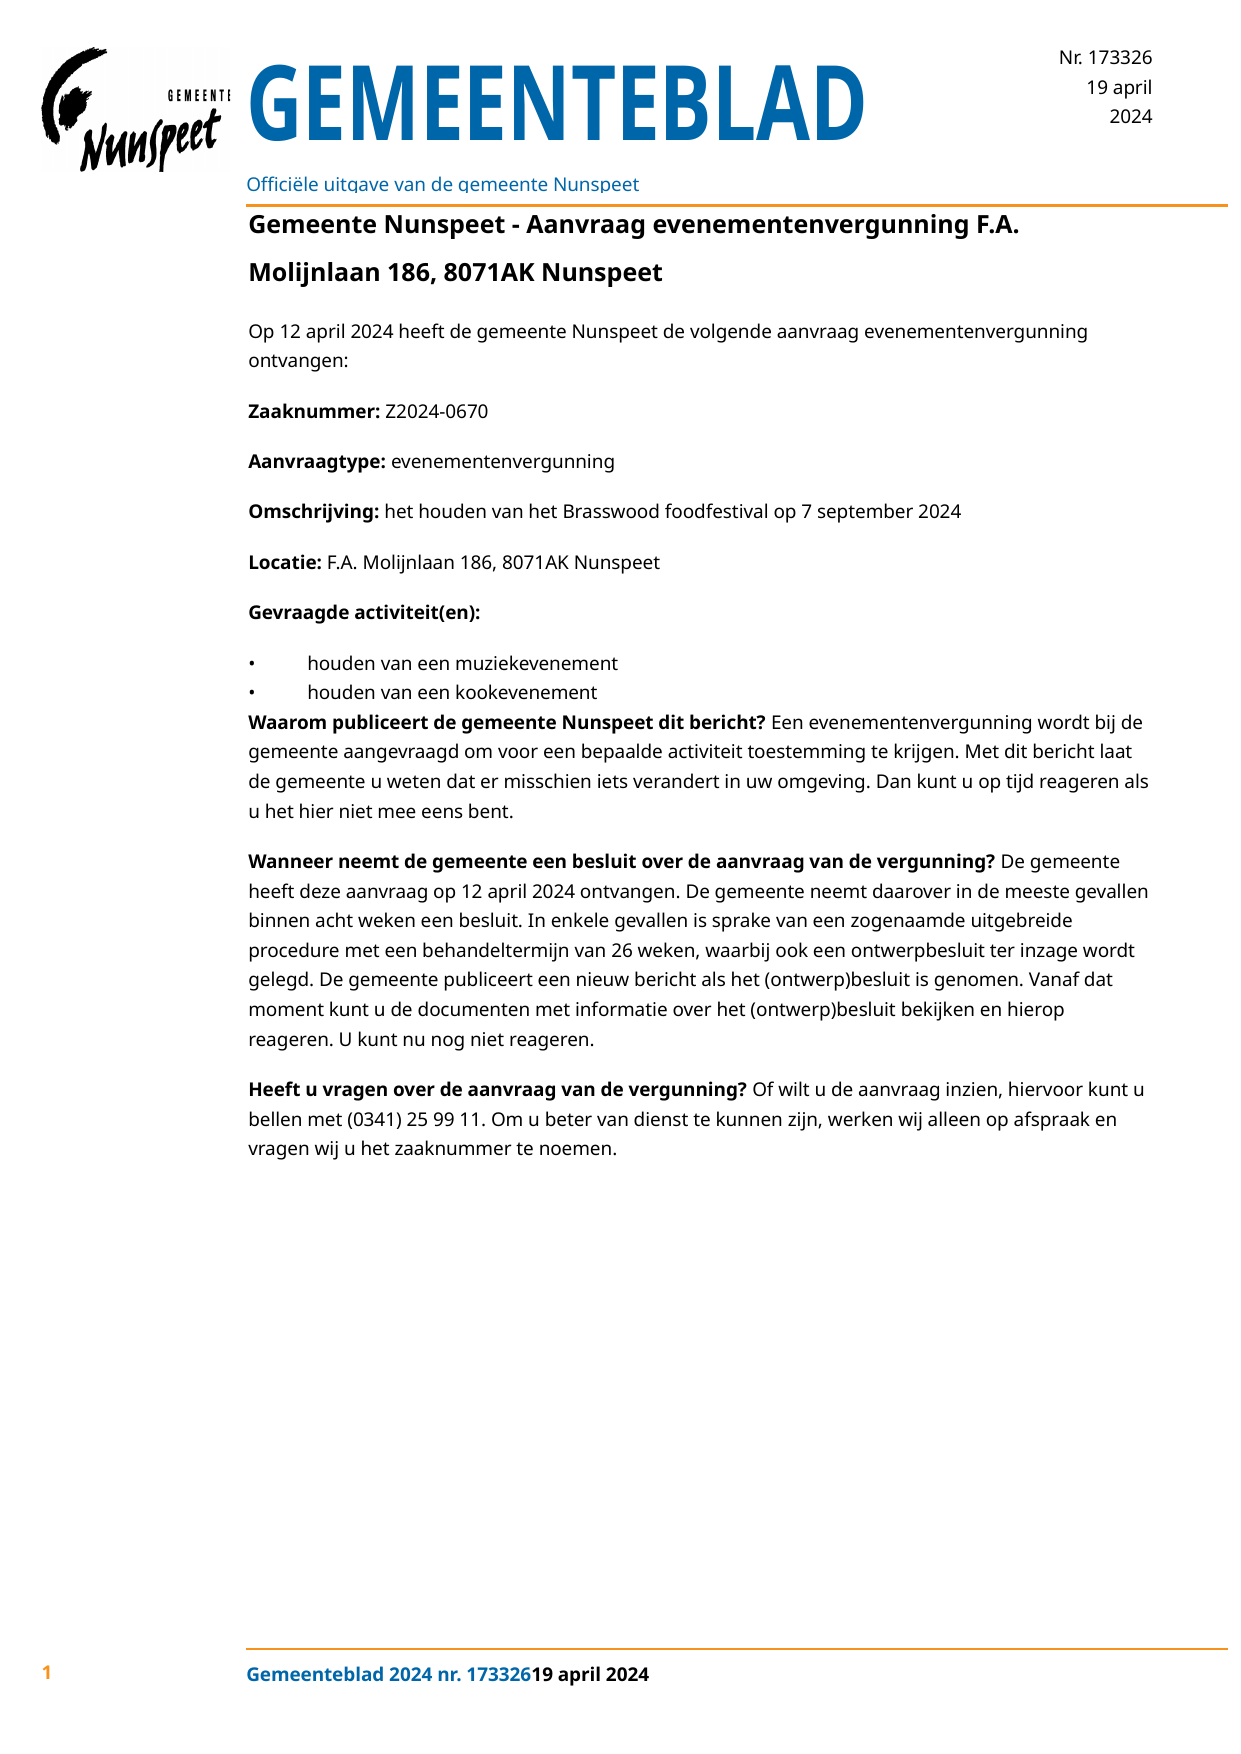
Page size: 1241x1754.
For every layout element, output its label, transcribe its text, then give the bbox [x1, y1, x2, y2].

text Waarom publiceert de gemeente Nunspeet dit bericht? Een evenementenvergunning wordt bij de gemeente aangevraagd om voor een bepaalde activiteit toestemming te krijgen. Met dit bericht laat de gemeente u weten dat er misschien iets verandert in uw omgeving. Dan kunt u op tijd reageren als u het hier niet mee eens bent. [248, 709, 1152, 824]
text Heeft u vragen over de aanvraag van de vergunning? Of wilt u de aanvraag inzien, hiervoor kunt u bellen met (0341) 25 99 11. Om u beter van dienst te kunnen zijn, werken wij alleen op afspraak en vragen wij u het zaaknummer te noemen. [248, 1076, 1152, 1161]
text Locatie: F.A. Molijnlaan 186, 8071AK Nunspeet [248, 549, 1152, 575]
text Aanvraagtype: evenementenvergunning [248, 448, 1152, 474]
text Omschrijving: het houden van het Brasswood foodfestival op 7 september 2024 [248, 499, 1152, 524]
text Op 12 april 2024 heeft de gemeente Nunspeet de volgende aanvraag evenementenvergunning ontvangen: [248, 318, 1152, 373]
picture [41, 47, 231, 172]
text Zaaknummer: Z2024-0670 [248, 398, 1152, 424]
list houden van een kookevenement [248, 679, 1152, 705]
text Wanneer neemt de gemeente een besluit over de aanvraag van de vergunning? De gemeente heeft deze aanvraag op 12 april 2024 ontvangen. De gemeente neemt daarover in de meeste gevallen binnen acht weken een besluit. In enkele gevallen is sprake van een zogenaamde uitgebreide procedure met een behandeltermijn van 26 weken, waarbij ook een ontwerpbesluit ter inzage wordt gelegd. De gemeente publiceert een nieuw bericht als het (ontwerp)besluit is genomen. Vanaf dat moment kunt u de documenten met informatie over het (ontwerp)besluit bekijken en hierop reageren. U kunt nu nog niet reageren. [248, 848, 1152, 1052]
text Gemeente Nunspeet - Aanvraag evenementenvergunning F.A. Molijnlaan 186, 8071AK Nunspeet [248, 207, 1152, 288]
list houden van een muziekevenement [248, 650, 1152, 676]
text Gevraagde activiteit(en): [248, 599, 1152, 625]
